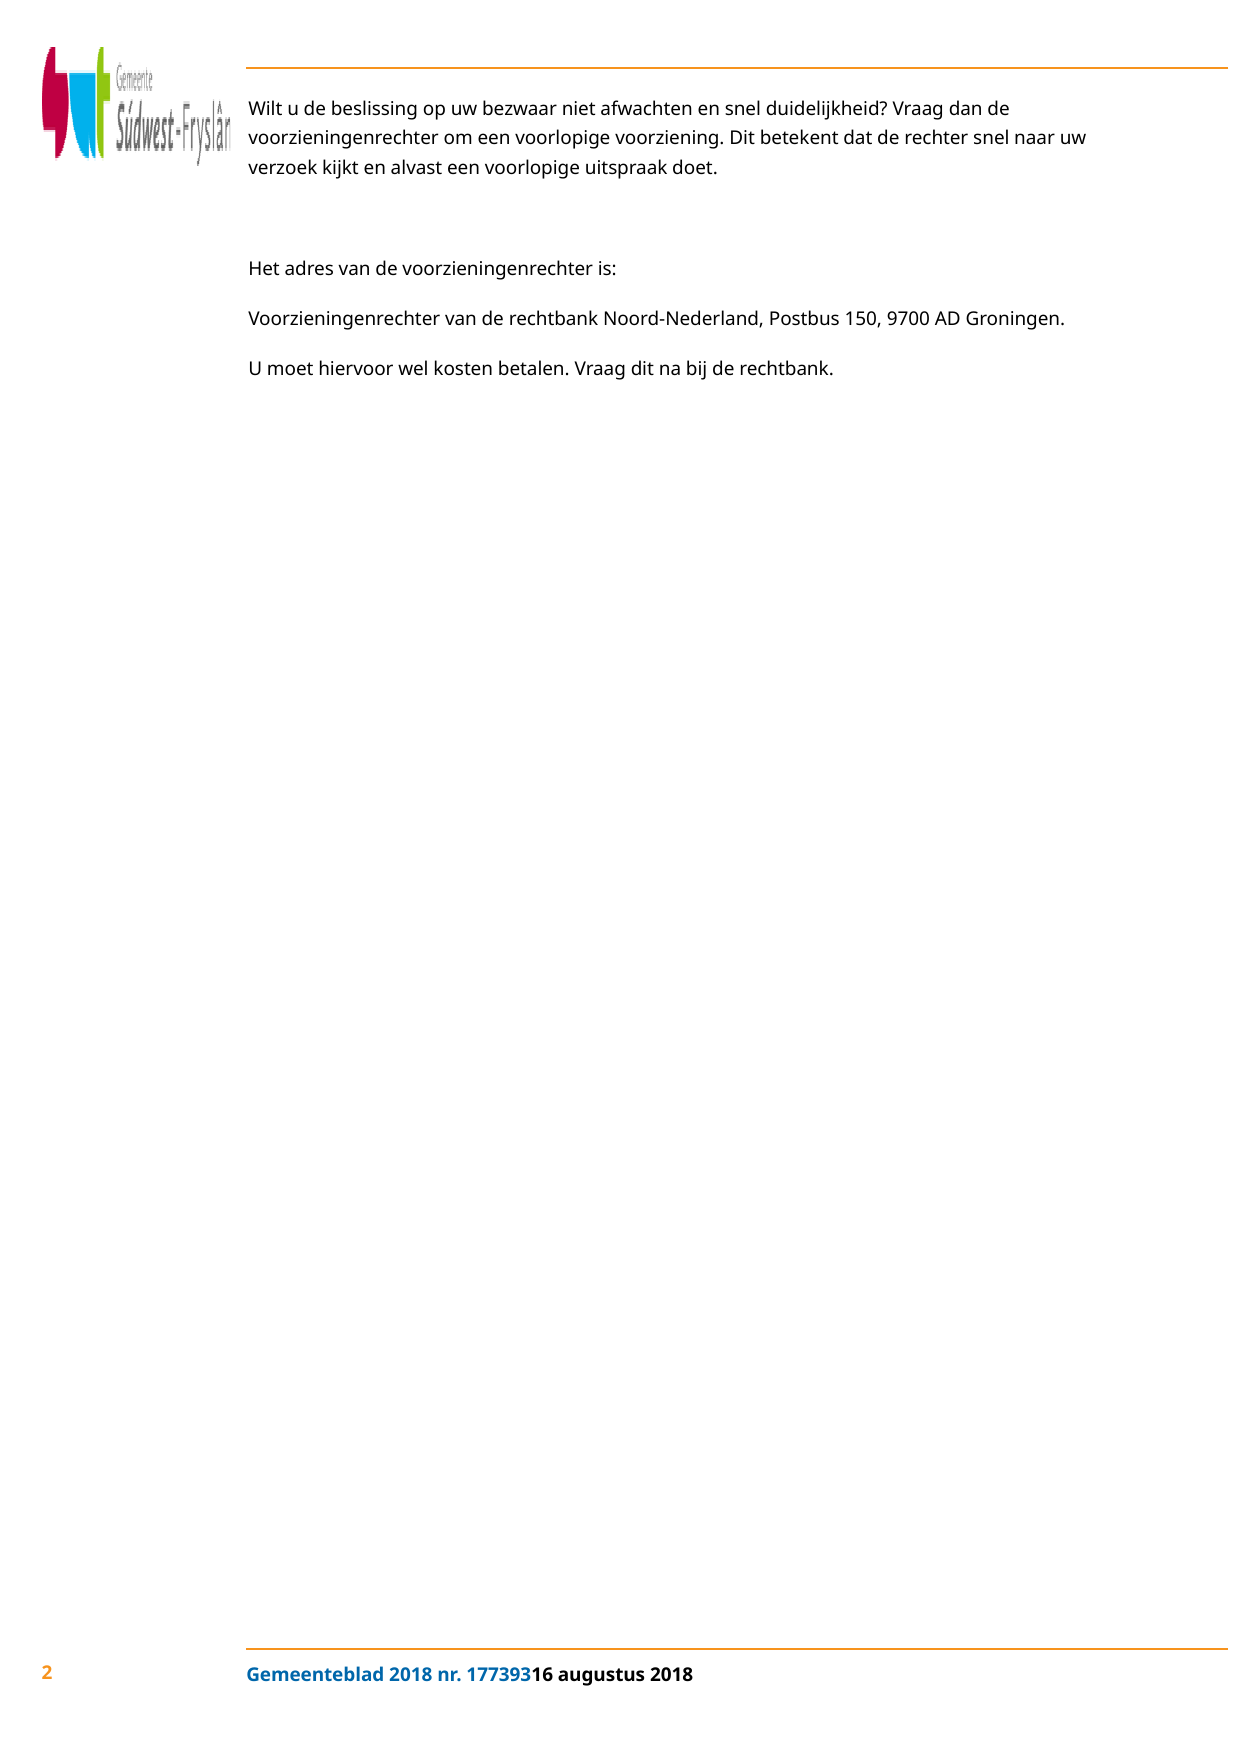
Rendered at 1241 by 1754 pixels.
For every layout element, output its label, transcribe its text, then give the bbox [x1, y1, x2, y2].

text Het adres van de voorzieningenrechter is: [248, 255, 1152, 281]
text Voorzieningenrechter van de rechtbank Noord-Nederland, Postbus 150, 9700 AD Groningen. [248, 305, 1152, 331]
picture [41, 47, 231, 172]
text U moet hiervoor wel kosten betalen. Vraag dit na bij de rechtbank. [248, 356, 1152, 381]
text Wilt u de beslissing op uw bezwaar niet afwachten en snel duidelijkheid? Vraag dan de voorzieningenrechter om een voorlopige voorziening. Dit betekent dat de rechter snel naar uw verzoek kijkt en alvast een voorlopige uitspraak doet. [248, 95, 1152, 180]
